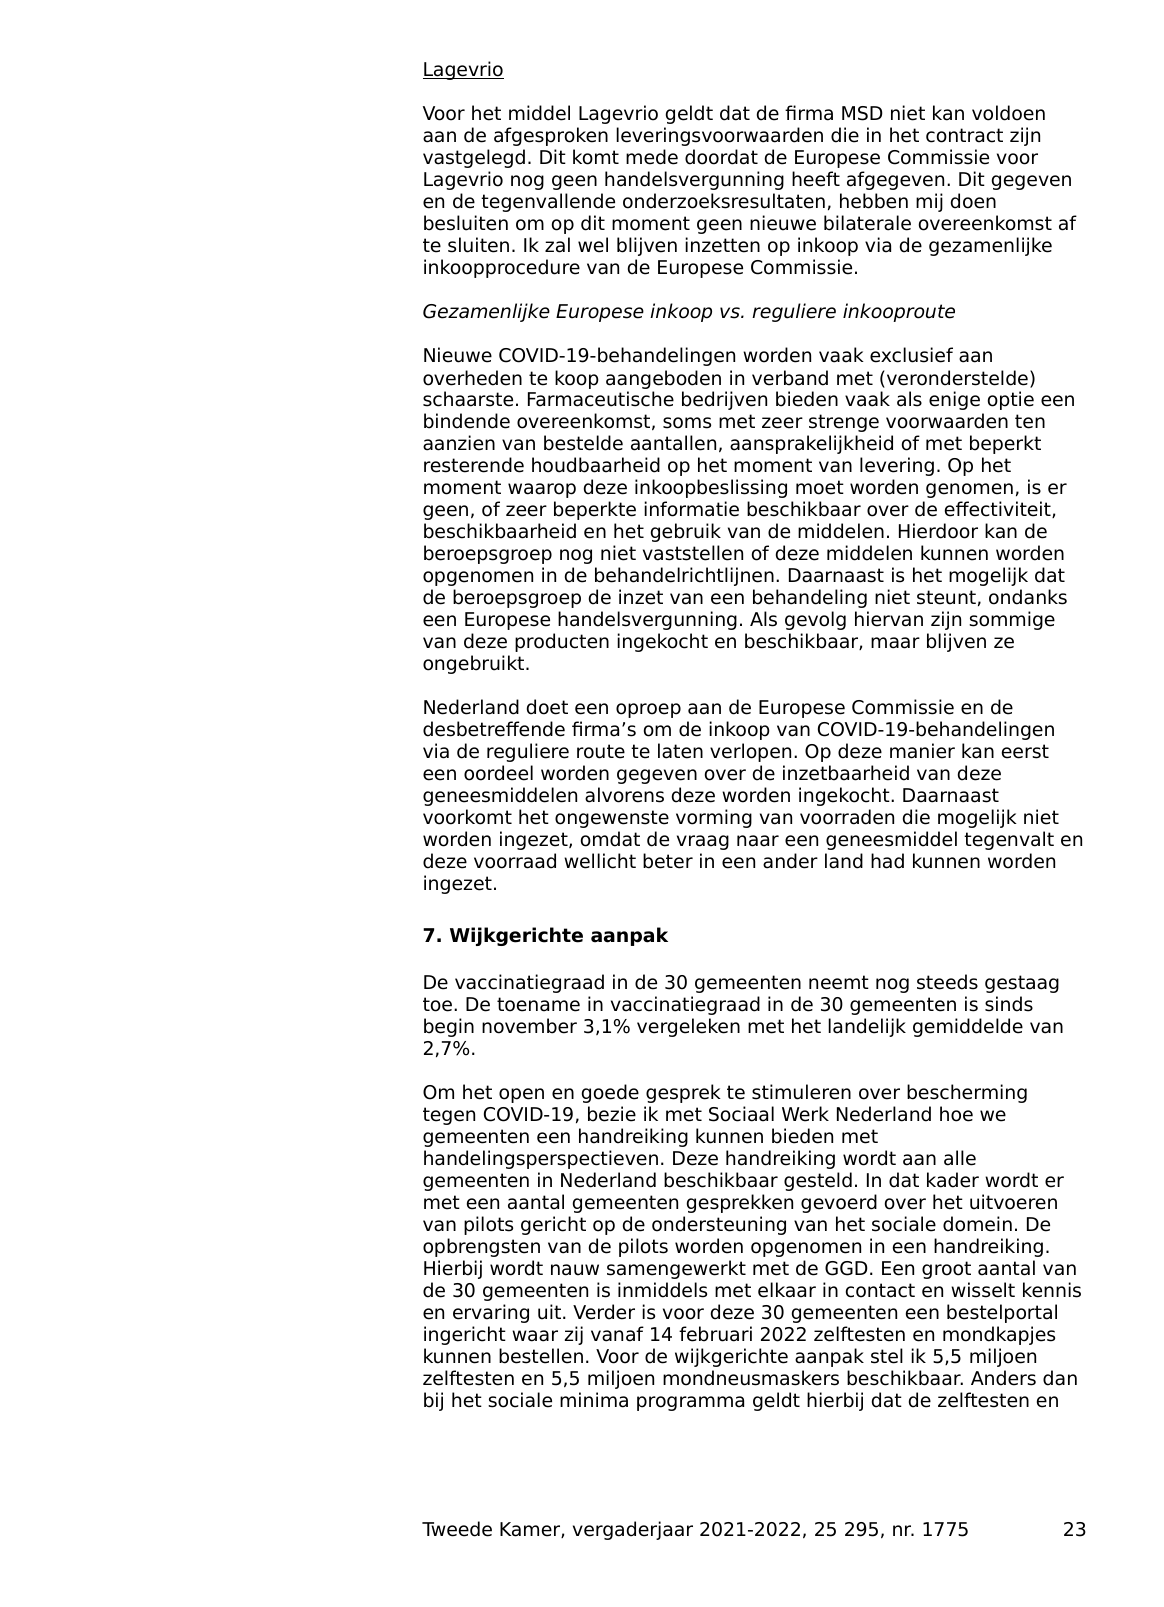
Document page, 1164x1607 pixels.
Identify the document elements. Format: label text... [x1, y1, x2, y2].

text Nederland doet een oproep aan de Europese Commissie en de desbetreffende firma’s om de inkoop van COVID-19-behandelingen via de reguliere route te laten verlopen. Op deze manier kan eerst een oordeel worden gegeven over de inzetbaarheid van deze geneesmiddelen alvorens deze worden ingekocht. Daarnaast voorkomt het ongewenste vorming van voorraden die mogelijk niet worden ingezet, omdat de vraag naar een geneesmiddel tegenvalt en deze voorraad wellicht beter in een ander land had kunnen worden ingezet. [422, 697, 1087, 895]
subtitle 7. Wijkgerichte aanpak [422, 925, 1087, 947]
text Nieuwe COVID-19-behandelingen worden vaak exclusief aan overheden te koop aangeboden in verband met (veronderstelde) schaarste. Farmaceutische bedrijven bieden vaak als enige optie een bindende overeenkomst, soms met zeer strenge voorwaarden ten aanzien van bestelde aantallen, aansprakelijkheid of met beperkt resterende houdbaarheid op het moment van levering. Op het moment waarop deze inkoopbeslissing moet worden genomen, is er geen, of zeer beperkte informatie beschikbaar over de effectiviteit, beschikbaarheid en het gebruik van de middelen. Hierdoor kan de beroepsgroep nog niet vaststellen of deze middelen kunnen worden opgenomen in de behandelrichtlijnen. Daarnaast is het mogelijk dat de beroepsgroep de inzet van een behandeling niet steunt, ondanks een Europese handelsvergunning. Als gevolg hiervan zijn sommige van deze producten ingekocht en beschikbaar, maar blijven ze ongebruikt. [422, 345, 1087, 675]
subtitle Gezamenlijke Europese inkoop vs. reguliere inkooproute [422, 301, 1087, 323]
text Om het open en goede gesprek te stimuleren over bescherming tegen COVID-19, bezie ik met Sociaal Werk Nederland hoe we gemeenten een handreiking kunnen bieden met handelingsperspectieven. Deze handreiking wordt aan alle gemeenten in Nederland beschikbaar gesteld. In dat kader wordt er met een aantal gemeenten gesprekken gevoerd over het uitvoeren van pilots gericht op de ondersteuning van het sociale domein. De opbrengsten van de pilots worden opgenomen in een handreiking. Hierbij wordt nauw samengewerkt met de GGD. Een groot aantal van de 30 gemeenten is inmiddels met elkaar in contact en wisselt kennis en ervaring uit. Verder is voor deze 30 gemeenten een bestelportal ingericht waar zij vanaf 14 februari 2022 zelftesten en mondkapjes kunnen bestellen. Voor de wijkgerichte aanpak stel ik 5,5 miljoen zelftesten en 5,5 miljoen mondneusmaskers beschikbaar. Anders dan bij het sociale minima programma geldt hierbij dat de zelftesten en [422, 1082, 1087, 1412]
text Voor het middel Lagevrio geldt dat de firma MSD niet kan voldoen aan de afgesproken leveringsvoorwaarden die in het contract zijn vastgelegd. Dit komt mede doordat de Europese Commissie voor Lagevrio nog geen handelsvergunning heeft afgegeven. Dit gegeven en de tegenvallende onderzoeksresultaten, hebben mij doen besluiten om op dit moment geen nieuwe bilaterale overeenkomst af te sluiten. Ik zal wel blijven inzetten op inkoop via de gezamenlijke inkoopprocedure van de Europese Commissie. [422, 103, 1087, 279]
text De vaccinatiegraad in de 30 gemeenten neemt nog steeds gestaag toe. De toename in vaccinatiegraad in de 30 gemeenten is sinds begin november 3,1% vergeleken met het landelijk gemiddelde van 2,7%. [422, 972, 1087, 1060]
subtitle Lagevrio [422, 59, 1087, 81]
